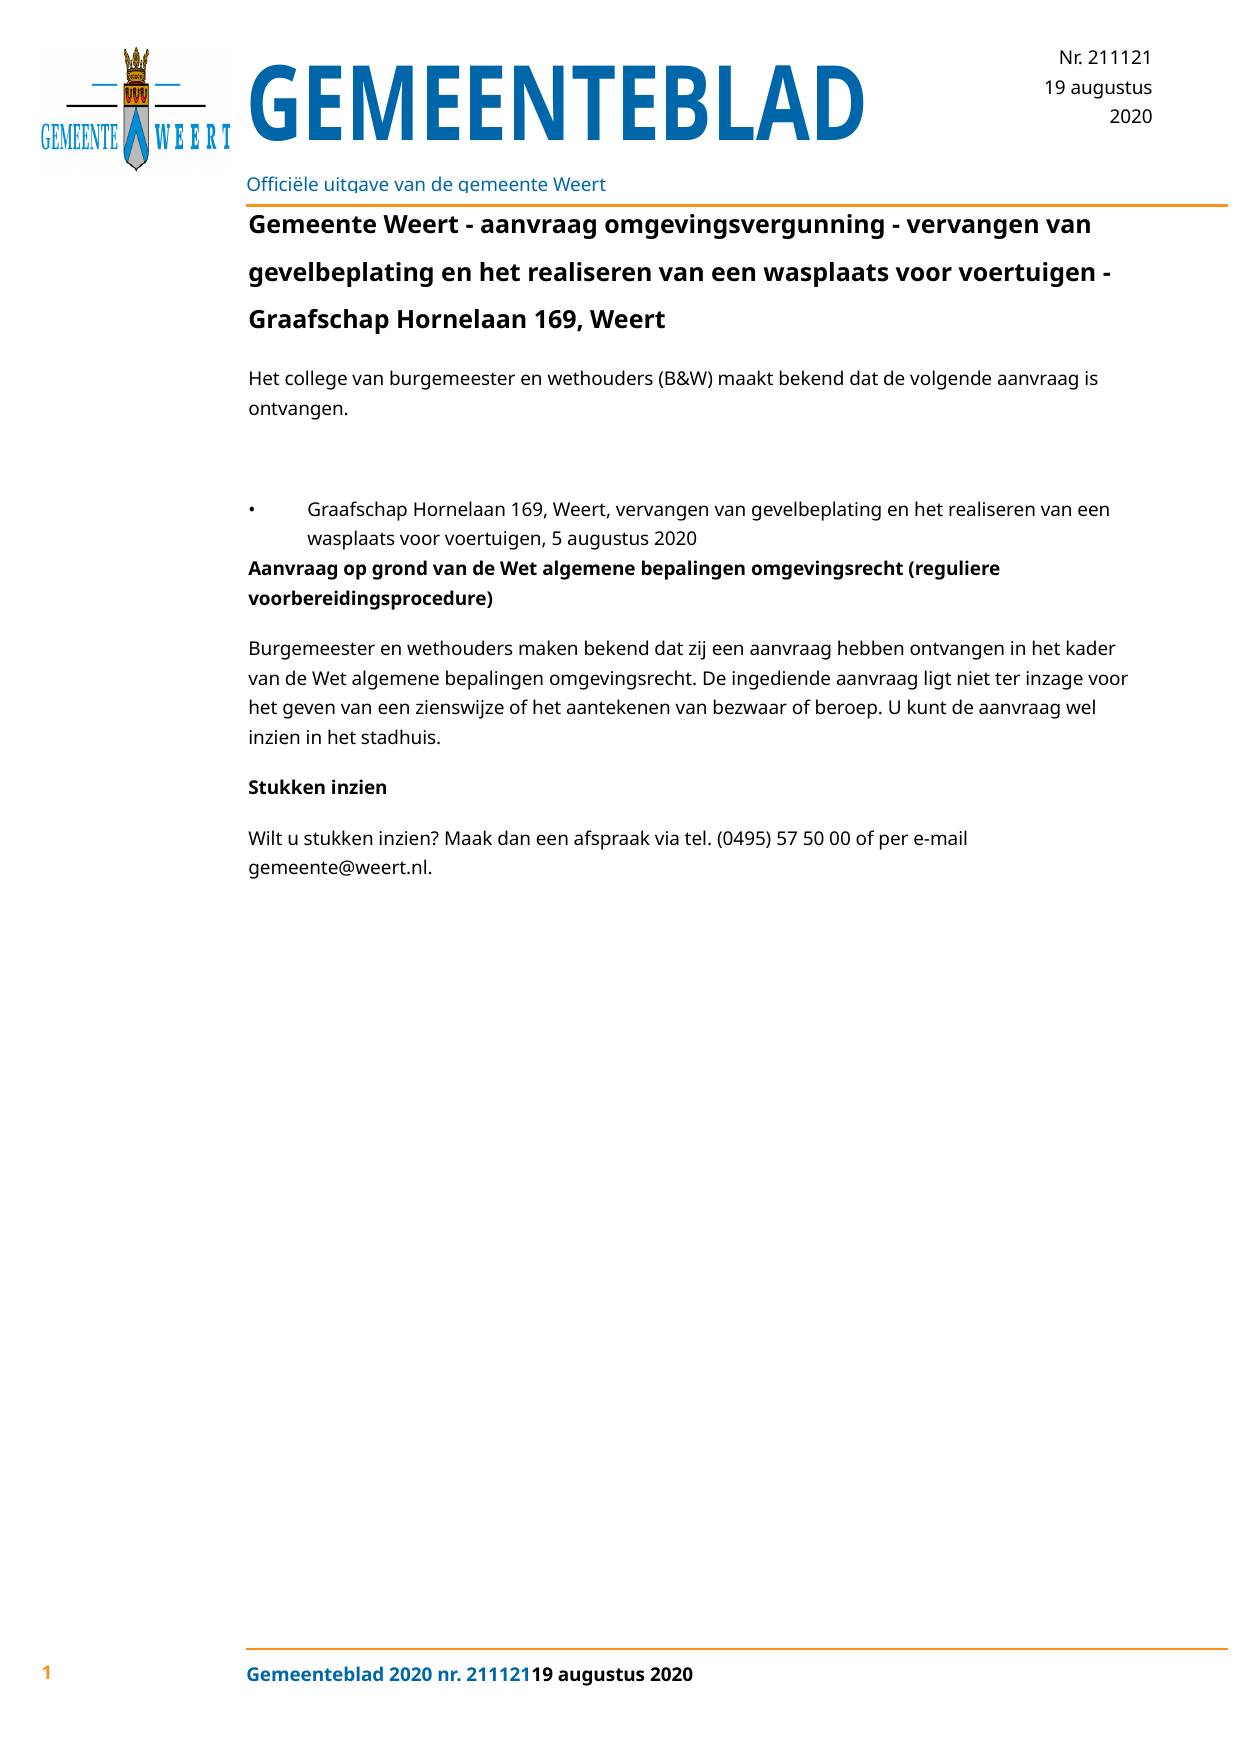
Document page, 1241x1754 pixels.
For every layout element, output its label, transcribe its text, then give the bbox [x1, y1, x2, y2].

text Burgemeester en wethouders maken bekend dat zij een aanvraag hebben ontvangen in het kader van de Wet algemene bepalingen omgevingsrecht. De ingediende aanvraag ligt niet ter inzage voor het geven van een zienswijze of het aantekenen van bezwaar of beroep. U kunt de aanvraag wel inzien in het stadhuis. [248, 635, 1152, 749]
text Gemeente Weert - aanvraag omgevingsvergunning - vervangen van gevelbeplating en het realiseren van een wasplaats voor voertuigen - Graafschap Hornelaan 169, Weert [248, 207, 1152, 336]
text Het college van burgemeester en wethouders (B&W) maakt bekend dat de volgende aanvraag is ontvangen. [248, 366, 1152, 421]
picture [41, 47, 231, 172]
list Graafschap Hornelaan 169, Weert, vervangen van gevelbeplating en het realiseren van een wasplaats voor voertuigen, 5 augustus 2020 [248, 496, 1152, 551]
text Stukken inzien [248, 774, 1152, 800]
text Aanvraag op grond van de Wet algemene bepalingen omgevingsrecht (reguliere voorbereidingsprocedure) [248, 555, 1152, 610]
text Wilt u stukken inzien? Maak dan een afspraak via tel. (0495) 57 50 00 of per e-mail gemeente@weert.nl. [248, 825, 1152, 880]
